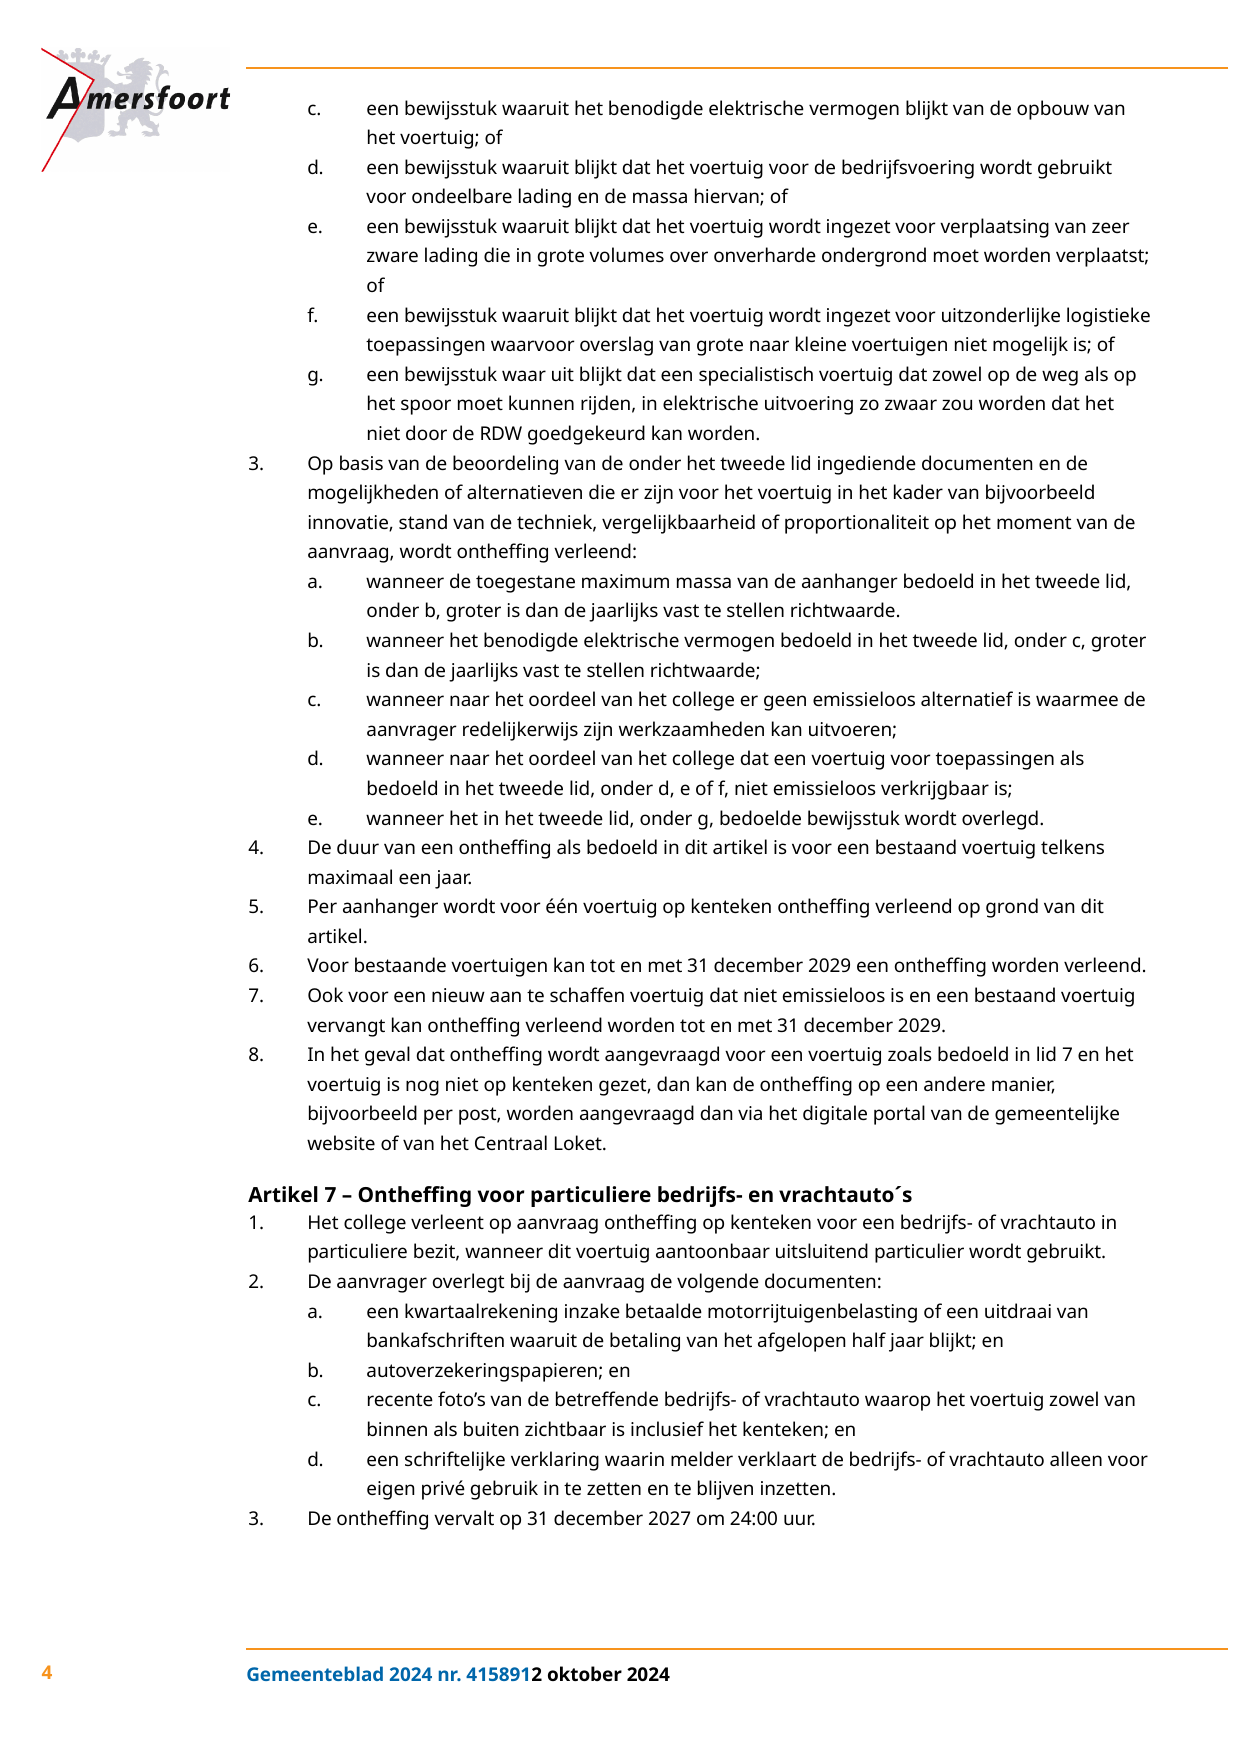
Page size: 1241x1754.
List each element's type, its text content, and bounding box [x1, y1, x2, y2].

list recente foto’s van de betreffende bedrijfs- of vrachtauto waarop het voertuig zowel van binnen als buiten zichtbaar is inclusief het kenteken; en [307, 1387, 1152, 1442]
list een bewijsstuk waaruit het benodigde elektrische vermogen blijkt van de opbouw van het voertuig; of [307, 95, 1152, 150]
list wanneer de toegestane maximum massa van de aanhanger bedoeld in het tweede lid, onder b, groter is dan de jaarlijks vast te stellen richtwaarde. [307, 568, 1152, 623]
picture [41, 47, 231, 172]
list autoverzekeringspapieren; en [307, 1357, 1152, 1383]
list een schriftelijke verklaring waarin melder verklaart de bedrijfs- of vrachtauto alleen voor eigen privé gebruik in te zetten en te blijven inzetten. [307, 1446, 1152, 1501]
list wanneer het in het tweede lid, onder g, bedoelde bewijsstuk wordt overlegd. [307, 805, 1152, 831]
list een bewijsstuk waaruit blijkt dat het voertuig voor de bedrijfsvoering wordt gebruikt voor ondeelbare lading en de massa hiervan; of [307, 154, 1152, 209]
list De aanvrager overlegt bij de aanvraag de volgende documenten: [248, 1268, 1152, 1294]
list een bewijsstuk waaruit blijkt dat het voertuig wordt ingezet voor uitzonderlijke logistieke toepassingen waarvoor overslag van grote naar kleine voertuigen niet mogelijk is; of [307, 302, 1152, 357]
list Per aanhanger wordt voor één voertuig op kenteken ontheffing verleend op grond van dit artikel. [248, 893, 1152, 949]
list Op basis van de beoordeling van de onder het tweede lid ingediende documenten en de mogelijkheden of alternatieven die er zijn voor het voertuig in het kader van bijvoorbeeld innovatie, stand van de techniek, vergelijkbaarheid of proportionaliteit op het moment van de aanvraag, wordt ontheffing verleend: [248, 450, 1152, 564]
text Artikel 7 – Ontheffing voor particuliere bedrijfs- en vrachtauto´s [248, 1181, 1152, 1209]
list wanneer het benodigde elektrische vermogen bedoeld in het tweede lid, onder c, groter is dan de jaarlijks vast te stellen richtwaarde; [307, 627, 1152, 683]
list een bewijsstuk waar uit blijkt dat een specialistisch voertuig dat zowel op de weg als op het spoor moet kunnen rijden, in elektrische uitvoering zo zwaar zou worden dat het niet door de RDW goedgekeurd kan worden. [307, 361, 1152, 446]
list Ook voor een nieuw aan te schaffen voertuig dat niet emissieloos is en een bestaand voertuig vervangt kan ontheffing verleend worden tot en met 31 december 2029. [248, 982, 1152, 1038]
list wanneer naar het oordeel van het college er geen emissieloos alternatief is waarmee de aanvrager redelijkerwijs zijn werkzaamheden kan uitvoeren; [307, 686, 1152, 742]
list Voor bestaande voertuigen kan tot en met 31 december 2029 een ontheffing worden verleend. [248, 953, 1152, 978]
list een kwartaalrekening inzake betaalde motorrijtuigenbelasting of een uitdraai van bankafschriften waaruit de betaling van het afgelopen half jaar blijkt; en [307, 1298, 1152, 1353]
list Het college verleent op aanvraag ontheffing op kenteken voor een bedrijfs- of vrachtauto in particuliere bezit, wanneer dit voertuig aantoonbaar uitsluitend particulier wordt gebruikt. [248, 1209, 1152, 1264]
list De duur van een ontheffing als bedoeld in dit artikel is voor een bestaand voertuig telkens maximaal een jaar. [248, 834, 1152, 890]
list wanneer naar het oordeel van het college dat een voertuig voor toepassingen als bedoeld in het tweede lid, onder d, e of f, niet emissieloos verkrijgbaar is; [307, 746, 1152, 801]
list een bewijsstuk waaruit blijkt dat het voertuig wordt ingezet voor verplaatsing van zeer zware lading die in grote volumes over onverharde ondergrond moet worden verplaatst; of [307, 213, 1152, 298]
list In het geval dat ontheffing wordt aangevraagd voor een voertuig zoals bedoeld in lid 7 en het voertuig is nog niet op kenteken gezet, dan kan de ontheffing op een andere manier, bijvoorbeeld per post, worden aangevraagd dan via het digitale portal van de gemeentelijke website of van het Centraal Loket. [248, 1041, 1152, 1156]
list De ontheffing vervalt op 31 december 2027 om 24:00 uur. [248, 1505, 1152, 1531]
